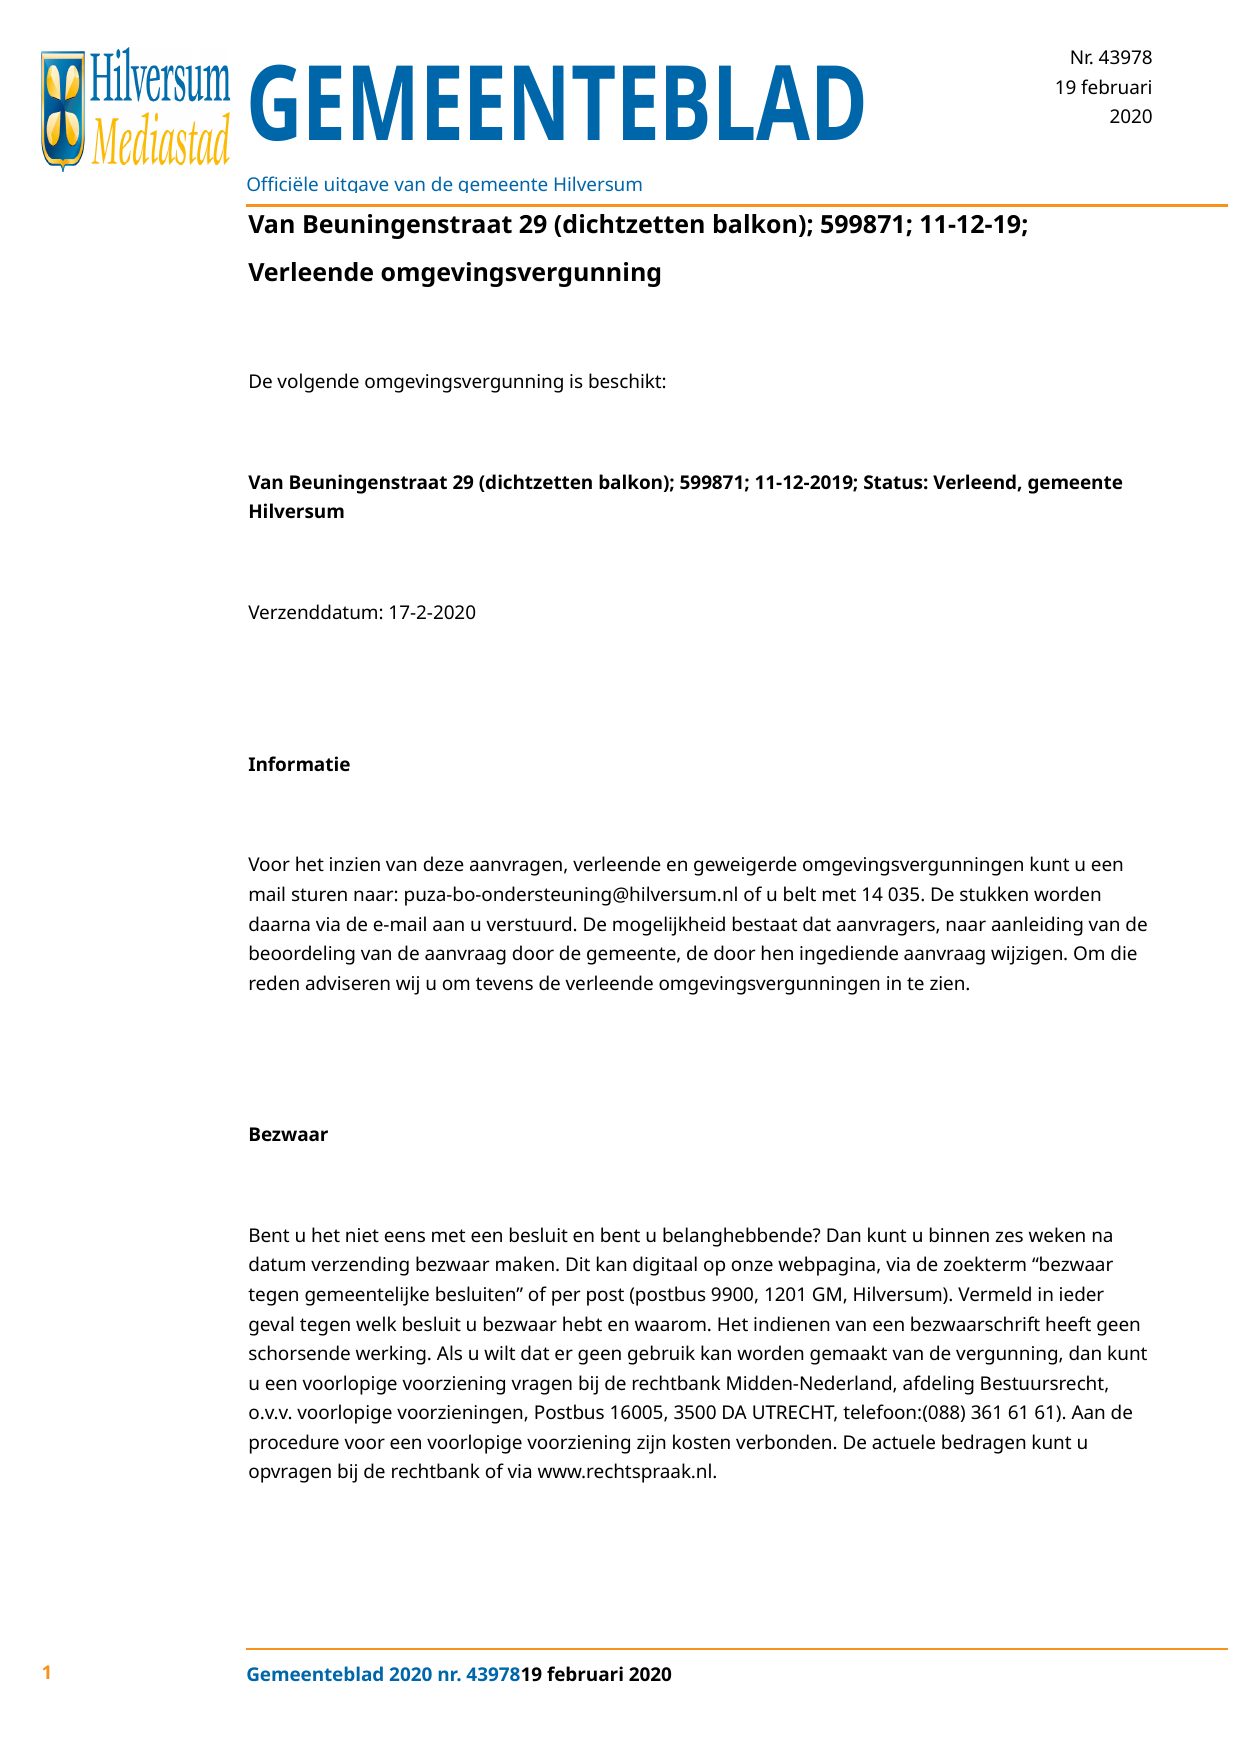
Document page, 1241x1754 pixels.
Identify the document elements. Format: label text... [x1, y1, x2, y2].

text Bent u het niet eens met een besluit en bent u belanghebbende? Dan kunt u binnen zes weken na datum verzending bezwaar maken. Dit kan digitaal op onze webpagina, via de zoekterm “bezwaar tegen gemeentelijke besluiten” of per post (postbus 9900, 1201 GM, Hilversum). Vermeld in ieder geval tegen welk besluit u bezwaar hebt en waarom. Het indienen van een bezwaarschrift heeft geen schorsende werking. Als u wilt dat er geen gebruik kan worden gemaakt van de vergunning, dan kunt u een voorlopige voorziening vragen bij de rechtbank Midden-Nederland, afdeling Bestuursrecht, o.v.v. voorlopige voorzieningen, Postbus 16005, 3500 DA UTRECHT, telefoon:(088) 361 61 61). Aan de procedure voor een voorlopige voorziening zijn kosten verbonden. De actuele bedragen kunt u opvragen bij de rechtbank of via www.rechtspraak.nl. [248, 1222, 1152, 1484]
text Voor het inzien van deze aanvragen, verleende en geweigerde omgevingsvergunningen kunt u een mail sturen naar: puza-bo-ondersteuning@hilversum.nl of u belt met 14 035. De stukken worden daarna via de e-mail aan u verstuurd. De mogelijkheid bestaat dat aanvragers, naar aanleiding van de beoordeling van de aanvraag door de gemeente, de door hen ingediende aanvraag wijzigen. Om die reden adviseren wij u om tevens de verleende omgevingsvergunningen in te zien. [248, 852, 1152, 996]
text Verzenddatum: 17-2-2020 [248, 599, 1152, 625]
text Van Beuningenstraat 29 (dichtzetten balkon); 599871; 11-12-2019; Status: Verleend, gemeente Hilversum [248, 469, 1152, 524]
picture [41, 47, 231, 172]
text De volgende omgevingsvergunning is beschikt: [248, 368, 1152, 394]
text Informatie [248, 751, 1152, 777]
text Van Beuningenstraat 29 (dichtzetten balkon); 599871; 11-12-19; Verleende omgevingsvergunning [248, 207, 1152, 288]
text Bezwaar [248, 1121, 1152, 1147]
